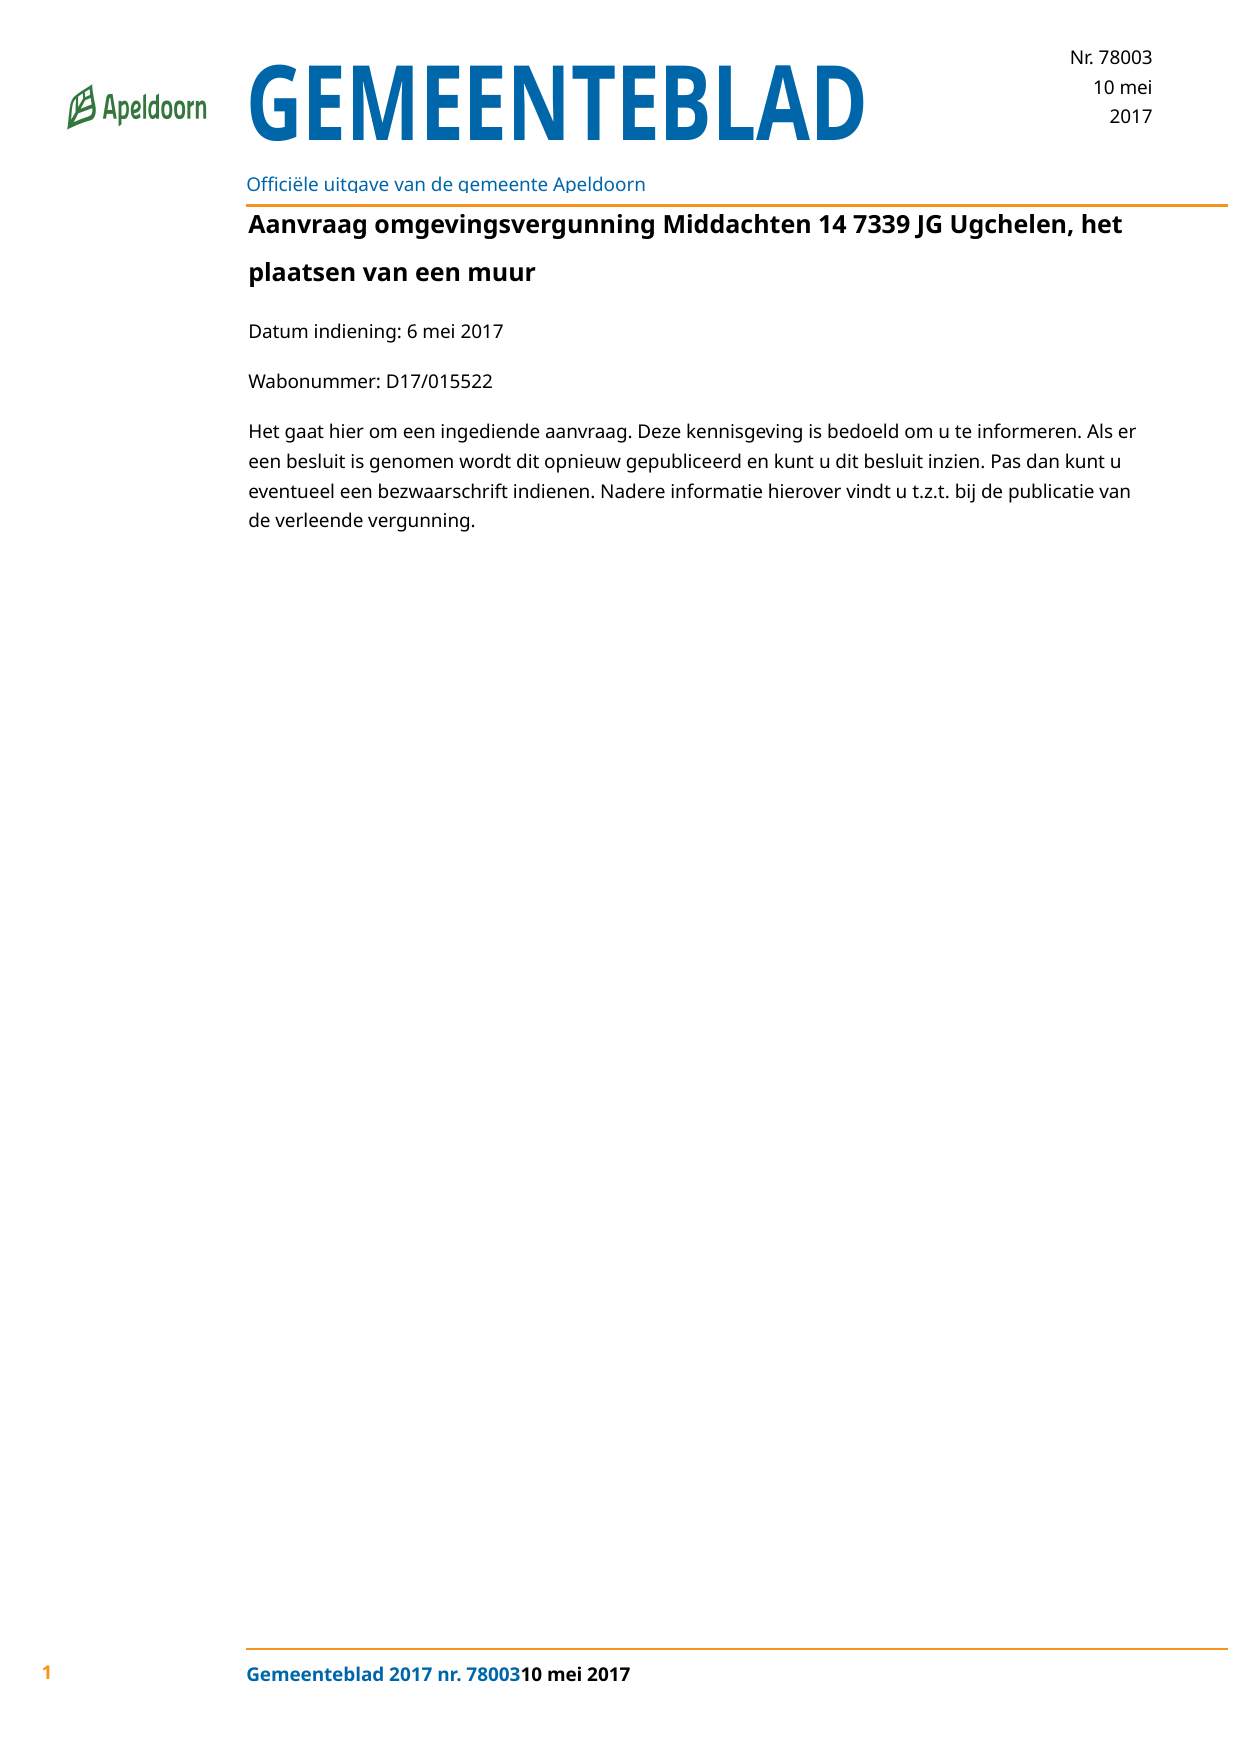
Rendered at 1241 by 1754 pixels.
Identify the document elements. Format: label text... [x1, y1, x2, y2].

text Wabonummer: D17/015522 [248, 368, 1152, 394]
text Het gaat hier om een ingediende aanvraag. Deze kennisgeving is bedoeld om u te informeren. Als er een besluit is genomen wordt dit opnieuw gepubliceerd en kunt u dit besluit inzien. Pas dan kunt u eventueel een bezwaarschrift indienen. Nadere informatie hierover vindt u t.z.t. bij de publicatie van de verleende vergunning. [248, 419, 1152, 533]
text Aanvraag omgevingsvergunning Middachten 14 7339 JG Ugchelen, het plaatsen van een muur [248, 207, 1152, 288]
text Datum indiening: 6 mei 2017 [248, 318, 1152, 344]
picture [41, 47, 231, 172]
